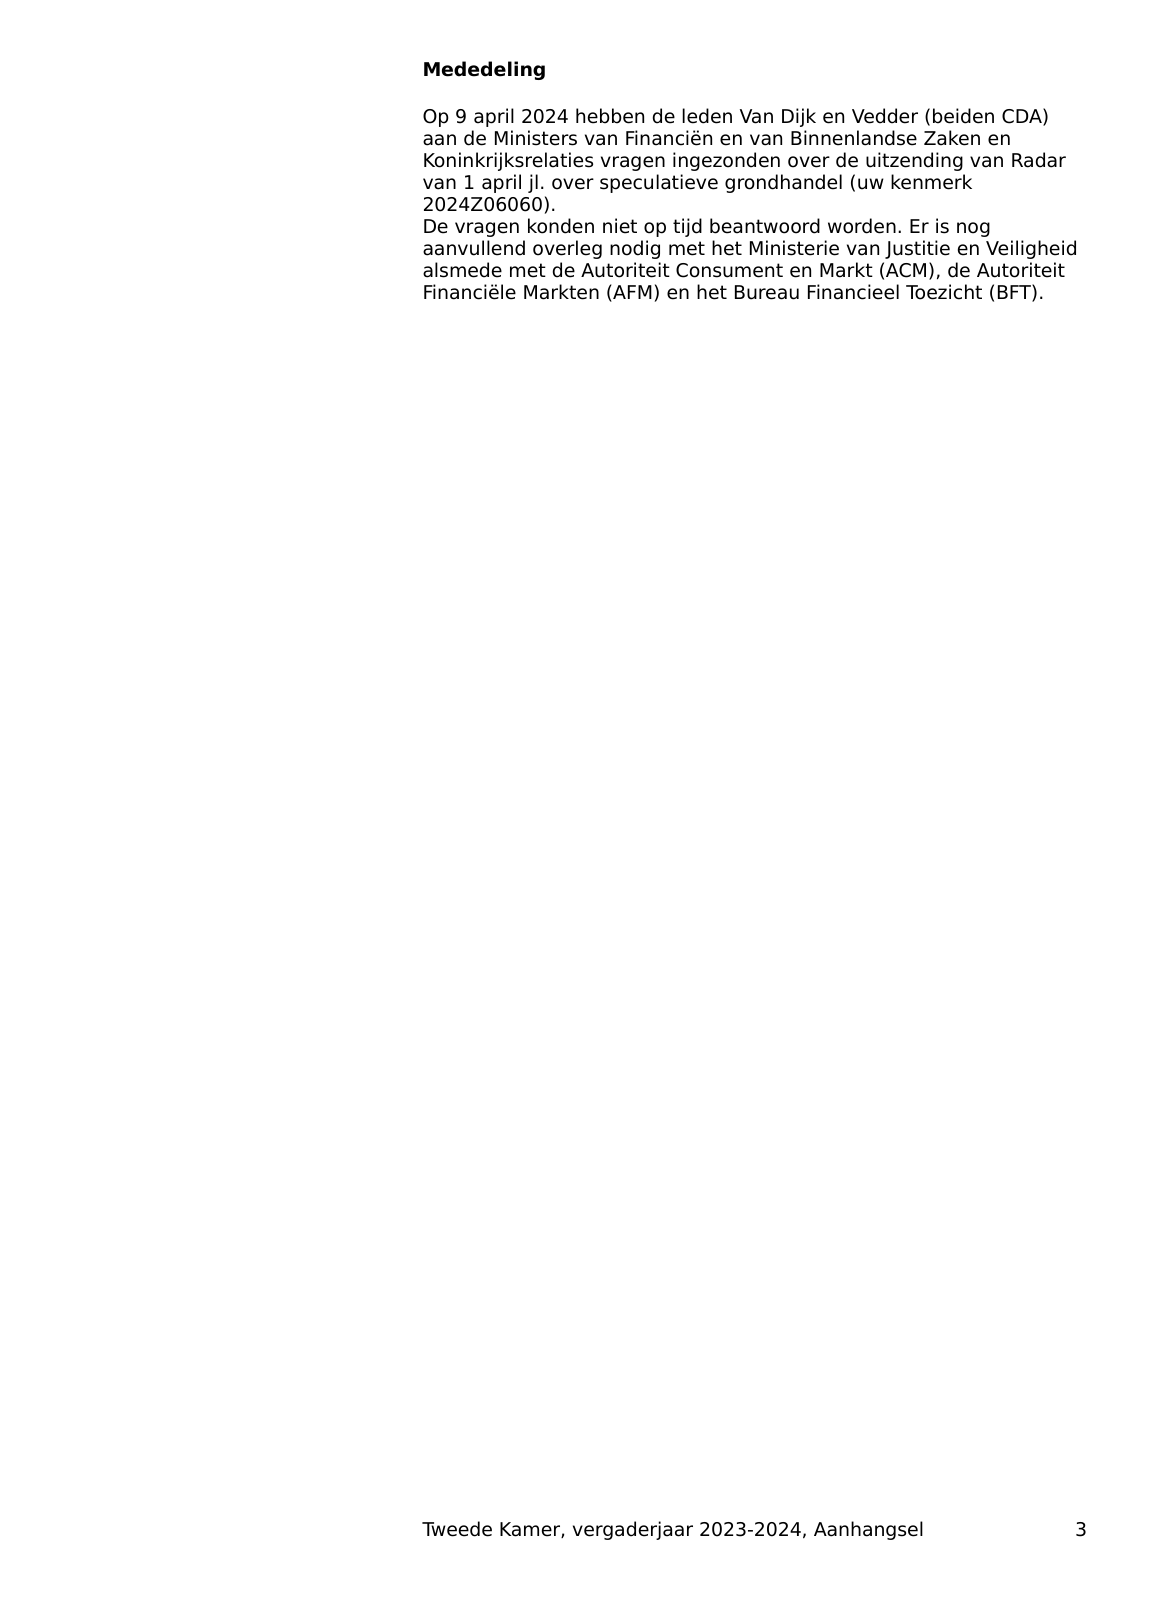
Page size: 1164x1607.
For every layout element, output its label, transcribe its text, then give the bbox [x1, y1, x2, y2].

text Op 9 april 2024 hebben de leden Van Dijk en Vedder (beiden CDA) aan de Ministers van Financiën en van Binnenlandse Zaken en Koninkrijksrelaties vragen ingezonden over de uitzending van Radar van 1 april jl. over speculatieve grondhandel (uw kenmerk 2024Z06060). [422, 106, 1087, 216]
subtitle Mededeling [422, 59, 1087, 81]
text De vragen konden niet op tijd beantwoord worden. Er is nog aanvullend overleg nodig met het Ministerie van Justitie en Veiligheid alsmede met de Autoriteit Consument en Markt (ACM), de Autoriteit Financiële Markten (AFM) en het Bureau Financieel Toezicht (BFT). [422, 216, 1087, 304]
